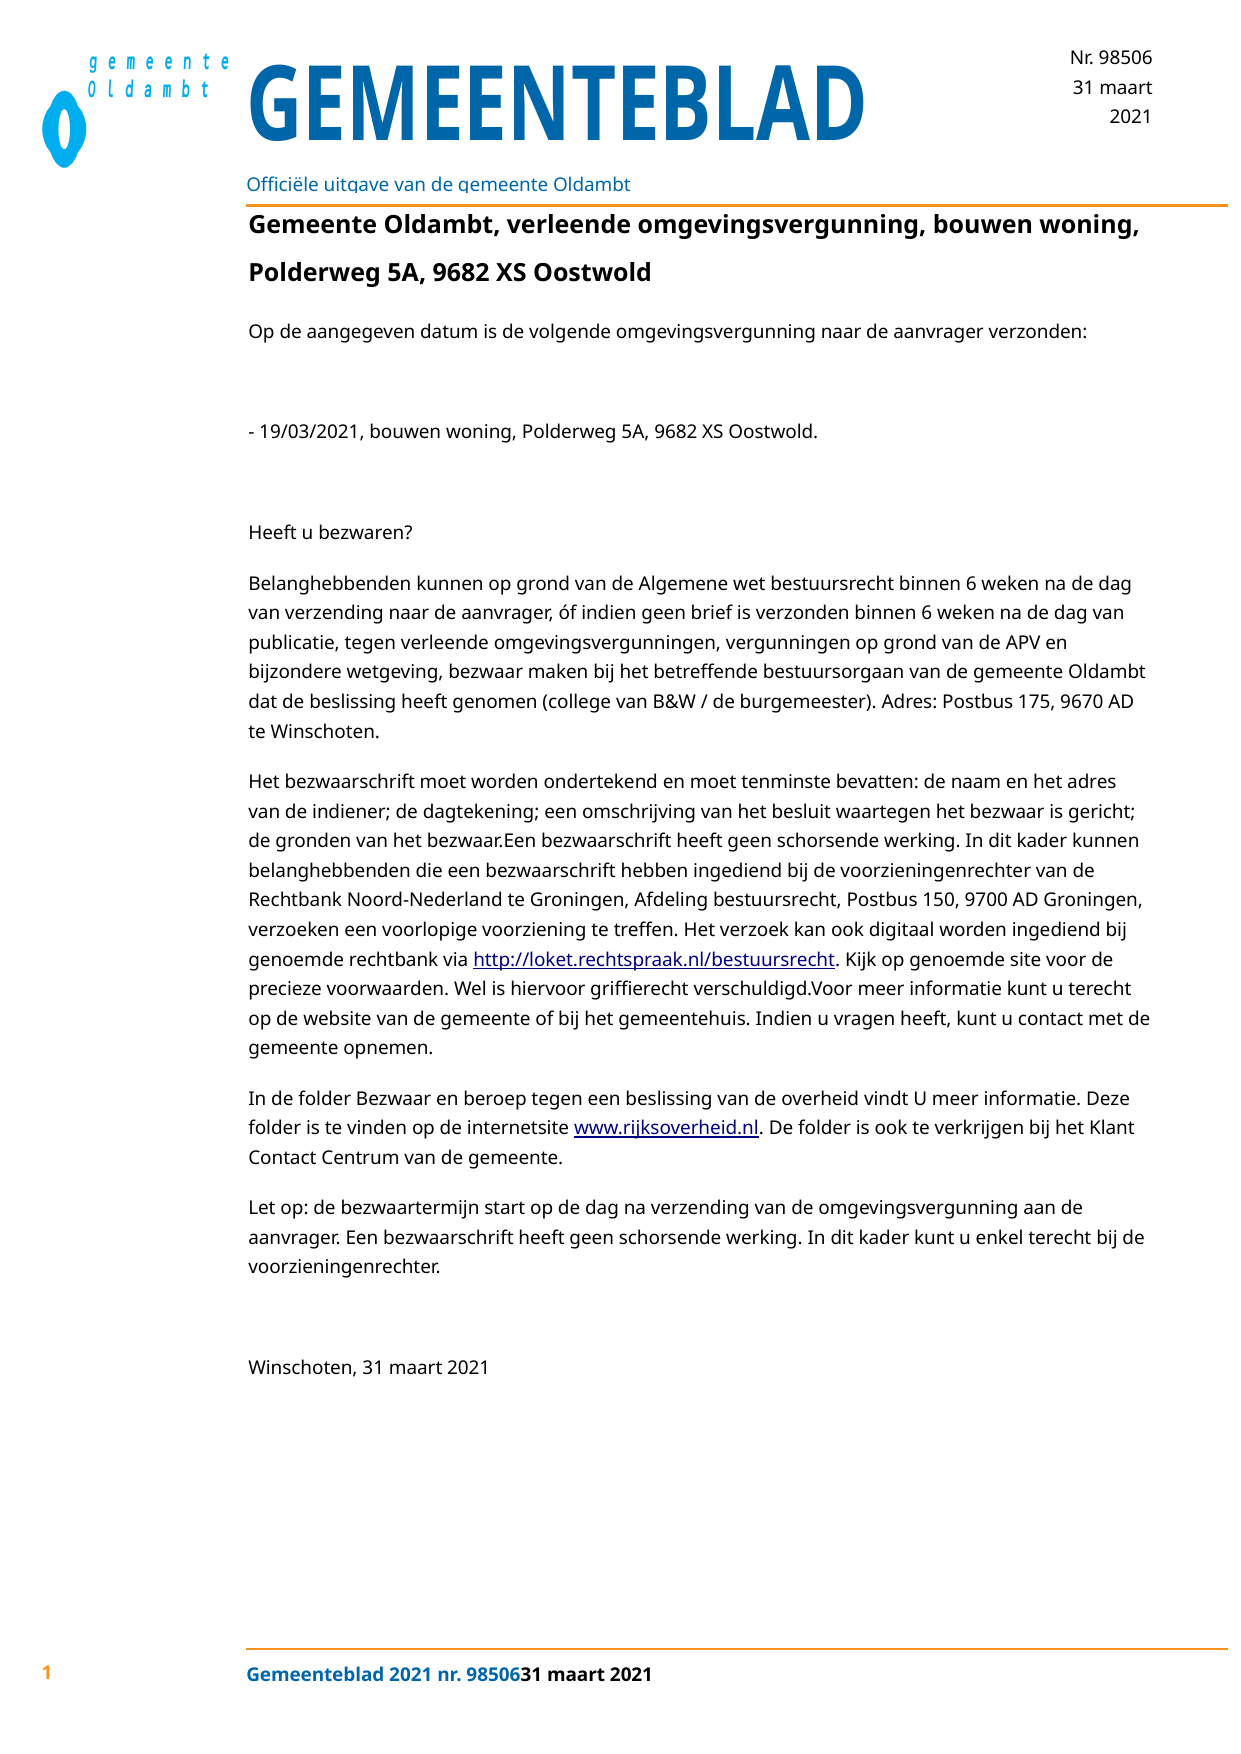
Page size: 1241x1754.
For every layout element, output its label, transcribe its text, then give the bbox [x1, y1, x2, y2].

picture [41, 47, 231, 172]
text Let op: de bezwaartermijn start op de dag na verzending van de omgevingsvergunning aan de aanvrager. Een bezwaarschrift heeft geen schorsende werking. In dit kader kunt u enkel terecht bij de voorzieningenrechter. [248, 1194, 1152, 1279]
text Op de aangegeven datum is de volgende omgevingsvergunning naar de aanvrager verzonden: [248, 318, 1152, 344]
text Gemeente Oldambt, verleende omgevingsvergunning, bouwen woning, Polderweg 5A, 9682 XS Oostwold [248, 207, 1152, 288]
text Het bezwaarschrift moet worden ondertekend en moet tenminste bevatten: de naam en het adres van de indiener; de dagtekening; een omschrijving van het besluit waartegen het bezwaar is gericht; de gronden van het bezwaar.Een bezwaarschrift heeft geen schorsende werking. In dit kader kunnen belanghebbenden die een bezwaarschrift hebben ingediend bij de voorzieningenrechter van de Rechtbank Noord-Nederland te Groningen, Afdeling bestuursrecht, Postbus 150, 9700 AD Groningen, verzoeken een voorlopige voorziening te treffen. Het verzoek kan ook digitaal worden ingediend bij genoemde rechtbank via http://loket.rechtspraak.nl/bestuursrecht. Kijk op genoemde site voor de precieze voorwaarden. Wel is hiervoor griffierecht verschuldigd.Voor meer informatie kunt u terecht op de website van de gemeente of bij het gemeentehuis. Indien u vragen heeft, kunt u contact met de gemeente opnemen. [248, 768, 1152, 1060]
text Heeft u bezwaren? [248, 519, 1152, 545]
text - 19/03/2021, bouwen woning, Polderweg 5A, 9682 XS Oostwold. [248, 419, 1152, 444]
text Winschoten, 31 maart 2021 [248, 1354, 1152, 1380]
text In de folder Bezwaar en beroep tegen een beslissing van de overheid vindt U meer informatie. Deze folder is te vinden op de internetsite www.rijksoverheid.nl. De folder is ook te verkrijgen bij het Klant Contact Centrum van de gemeente. [248, 1085, 1152, 1170]
text Belanghebbenden kunnen op grond van de Algemene wet bestuursrecht binnen 6 weken na de dag van verzending naar de aanvrager, óf indien geen brief is verzonden binnen 6 weken na de dag van publicatie, tegen verleende omgevingsvergunningen, vergunningen op grond van de APV en bijzondere wetgeving, bezwaar maken bij het betreffende bestuursorgaan van de gemeente Oldambt dat de beslissing heeft genomen (college van B&W / de burgemeester). Adres: Postbus 175, 9670 AD te Winschoten. [248, 570, 1152, 744]
